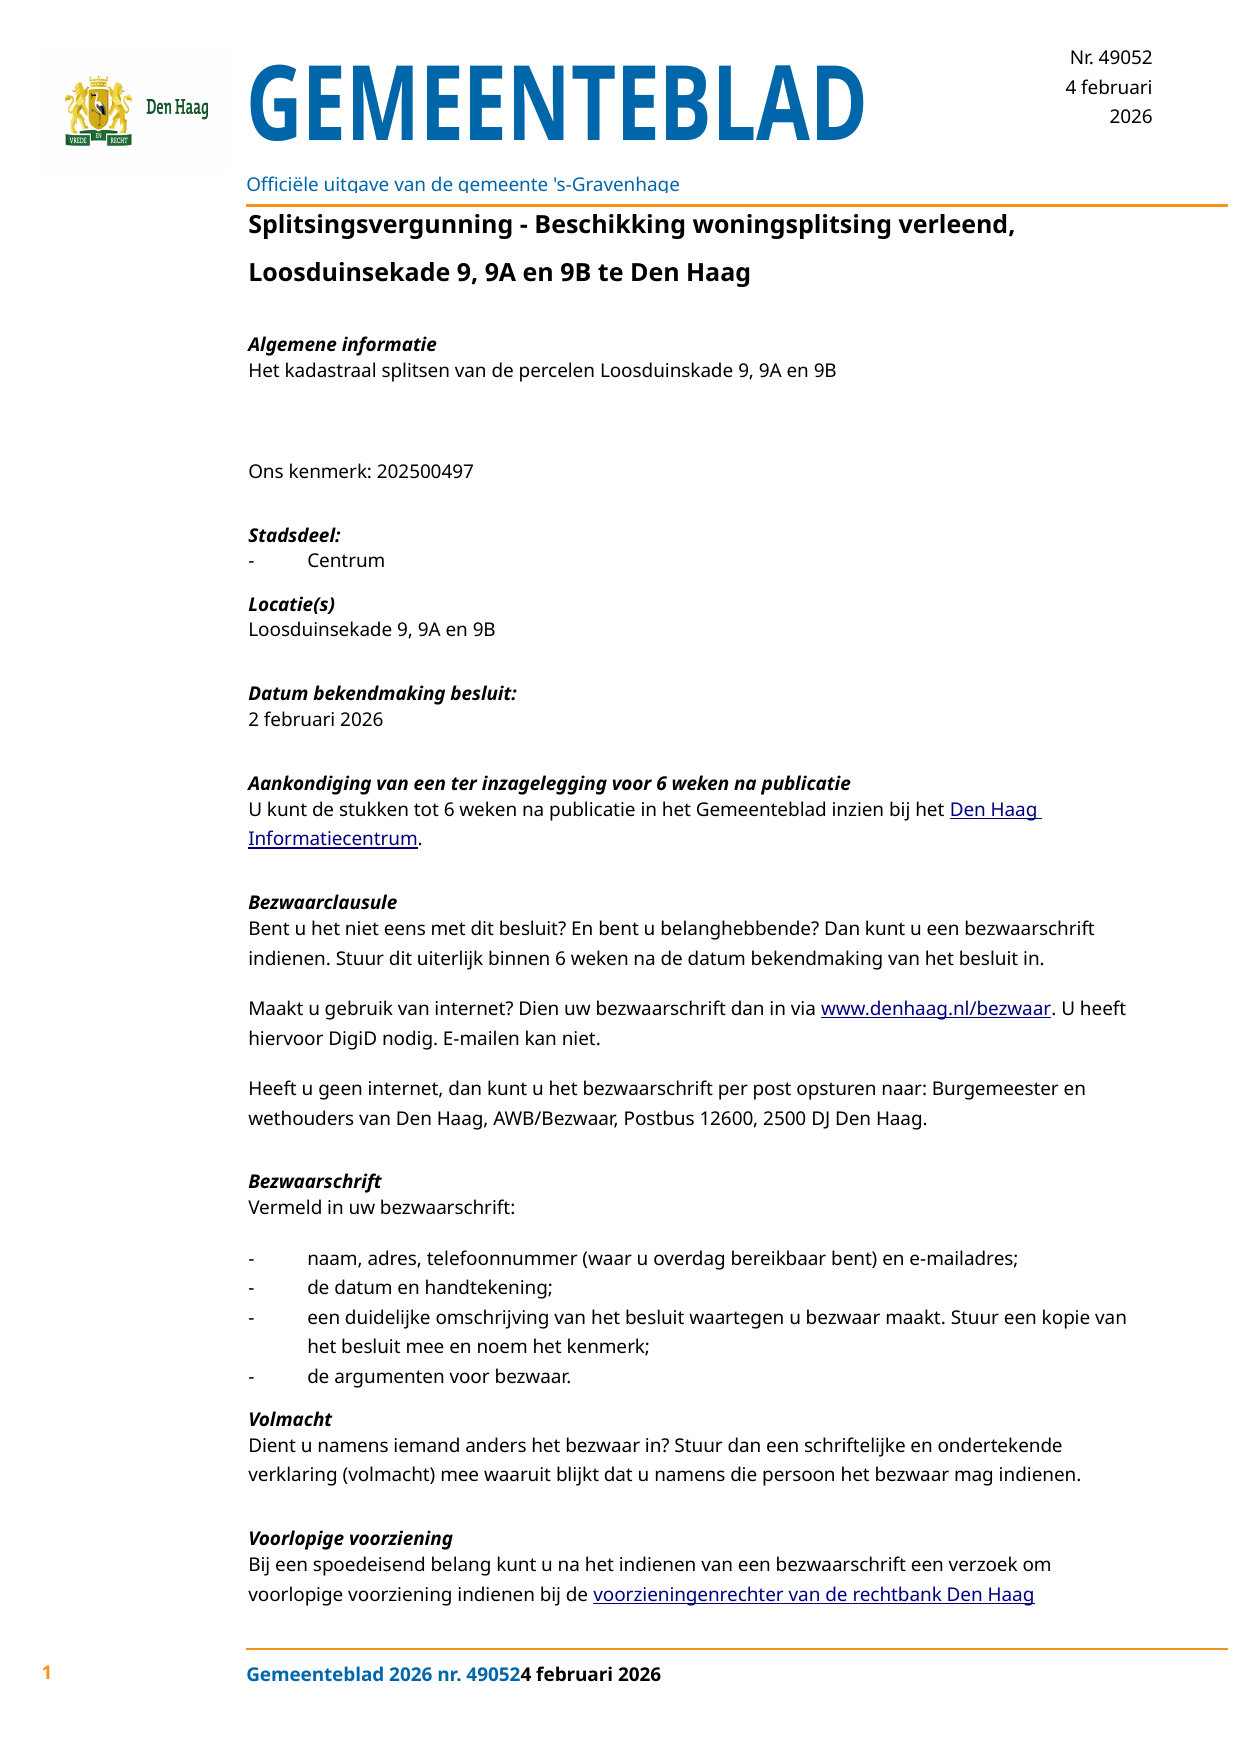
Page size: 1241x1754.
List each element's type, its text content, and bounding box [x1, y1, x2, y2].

text Maakt u gebruik van internet? Dien uw bezwaarschrift dan in via www.denhaag.nl/bezwaar. U heeft hiervoor DigiD nodig. E-mailen kan niet. [248, 995, 1152, 1051]
text Datum bekendmaking besluit: [248, 681, 1152, 706]
text Het kadastraal splitsen van de percelen Loosduinskade 9, 9A en 9B [248, 357, 1152, 383]
list een duidelijke omschrijving van het besluit waartegen u bezwaar maakt. Stuur een kopie van het besluit mee en noem het kenmerk; [248, 1304, 1152, 1359]
text Aankondiging van een ter inzagelegging voor 6 weken na publicatie [248, 770, 1152, 796]
text Ons kenmerk: 202500497 [248, 458, 1152, 484]
list naam, adres, telefoonnummer (waar u overdag bereikbaar bent) en e-mailadres; [248, 1245, 1152, 1271]
text Bezwaarclausule [248, 889, 1152, 915]
text Loosduinsekade 9, 9A en 9B [248, 617, 1152, 642]
text 2 februari 2026 [248, 706, 1152, 732]
text Bent u het niet eens met dit besluit? En bent u belanghebbende? Dan kunt u een bezwaarschrift indienen. Stuur dit uiterlijk binnen 6 weken na de datum bekendmaking van het besluit in. [248, 915, 1152, 971]
text Splitsingsvergunning - Beschikking woningsplitsing verleend, Loosduinsekade 9, 9A en 9B te Den Haag [248, 207, 1152, 288]
text Vermeld in uw bezwaarschrift: [248, 1194, 1152, 1220]
list de datum en handtekening; [248, 1274, 1152, 1300]
list de argumenten voor bezwaar. [248, 1363, 1152, 1389]
text Heeft u geen internet, dan kunt u het bezwaarschrift per post opsturen naar: Burgemeester en wethouders van Den Haag, AWB/Bezwaar, Postbus 12600, 2500 DJ Den Haag. [248, 1075, 1152, 1131]
text Volmacht [248, 1406, 1152, 1432]
text Locatie(s) [248, 591, 1152, 617]
text Bij een spoedeisend belang kunt u na het indienen van een bezwaarschrift een verzoek om voorlopige voorziening indienen bij de voorzieningenrechter van de rechtbank Den Haag [248, 1551, 1152, 1607]
list Centrum [248, 548, 1152, 573]
picture [41, 47, 231, 172]
text Bezwaarschrift [248, 1169, 1152, 1194]
text Stadsdeel: [248, 522, 1152, 548]
text Algemene informatie [248, 331, 1152, 357]
text U kunt de stukken tot 6 weken na publicatie in het Gemeenteblad inzien bij het Den Haag Informatiecentrum. [248, 796, 1152, 851]
text Dient u namens iemand anders het bezwaar in? Stuur dan een schriftelijke en ondertekende verklaring (volmacht) mee waaruit blijkt dat u namens die persoon het bezwaar mag indienen. [248, 1432, 1152, 1487]
text Voorlopige voorziening [248, 1526, 1152, 1551]
